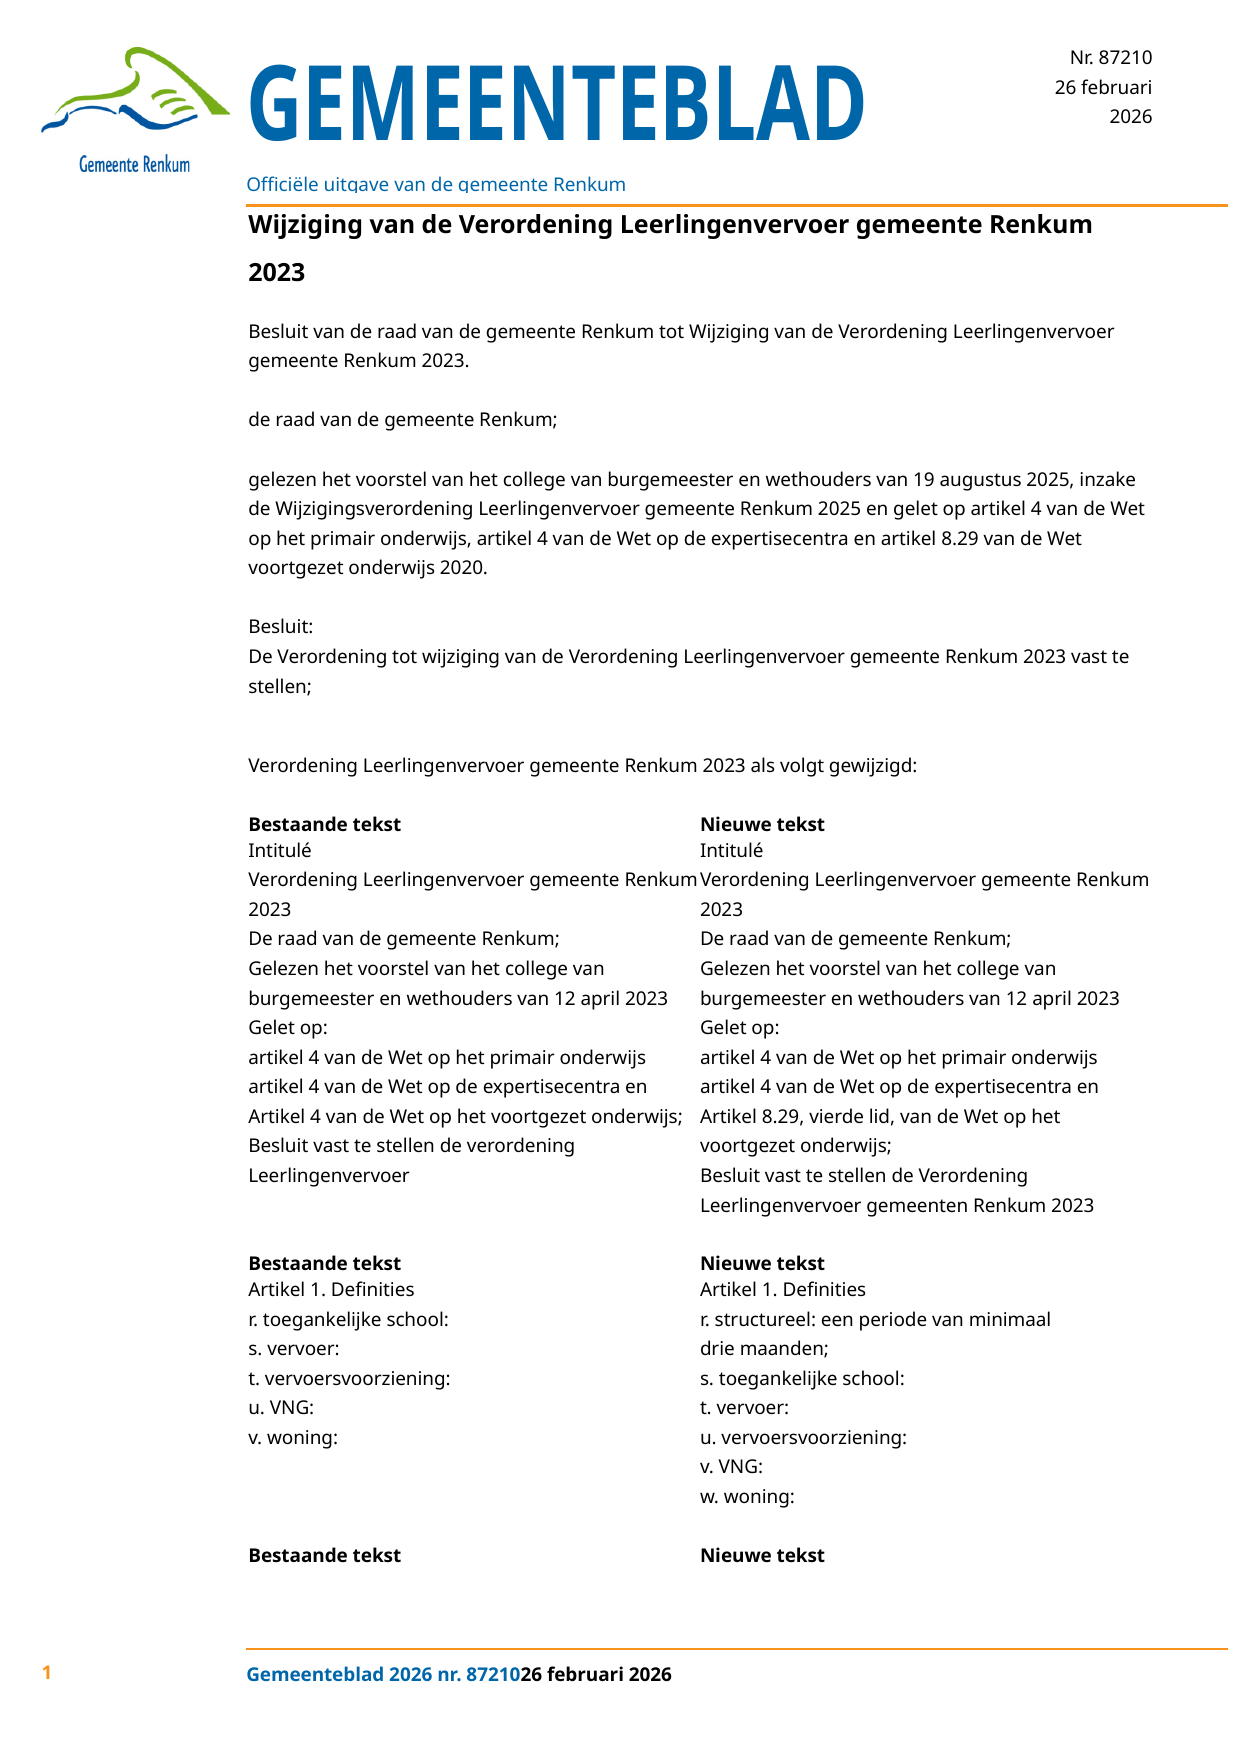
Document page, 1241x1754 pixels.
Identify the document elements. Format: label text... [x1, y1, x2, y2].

table_cell Intitulé Verordening Leerlingenvervoer gemeente Renkum 2023 De raad van de gemeente Renkum; Gelezen het voorstel van het college van burgemeester en wethouders van 12 april 2023 Gelet op: artikel 4 van de Wet op het primair onderwijs artikel 4 van de Wet op de expertisecentra en Artikel 8.29, vierde lid, van de Wet op het voortgezet onderwijs; Besluit vast te stellen de Verordening Leerlingenvervoer gemeenten Renkum 2023 [700, 837, 1152, 1217]
text de raad van de gemeente Renkum; [248, 407, 1152, 432]
table_cell Artikel 1. Definities r. structureel: een periode van minimaal drie maanden; s. toegankelijke school: t. vervoer: u. vervoersvoorziening: v. VNG: w. woning: [700, 1276, 1152, 1509]
table_cell Intitulé Verordening Leerlingenvervoer gemeente Renkum 2023 De raad van de gemeente Renkum; Gelezen het voorstel van het college van burgemeester en wethouders van 12 april 2023 Gelet op: artikel 4 van de Wet op het primair onderwijs artikel 4 van de Wet op de expertisecentra en Artikel 4 van de Wet op het voortgezet onderwijs; Besluit vast te stellen de verordening Leerlingenvervoer [248, 837, 700, 1217]
picture [41, 47, 231, 172]
table_header Bestaande tekst [248, 811, 700, 837]
text Verordening Leerlingenvervoer gemeente Renkum 2023 als volgt gewijzigd: [248, 752, 1152, 777]
text De Verordening tot wijziging van de Verordening Leerlingenvervoer gemeente Renkum 2023 vast te stellen; [248, 643, 1152, 699]
text Besluit van de raad van de gemeente Renkum tot Wijziging van de Verordening Leerlingenvervoer gemeente Renkum 2023. [248, 318, 1152, 373]
table_cell Artikel 1. Definities r. toegankelijke school: s. vervoer: t. vervoersvoorziening: u. VNG: v. woning: [248, 1276, 700, 1509]
table_header Nieuwe tekst [700, 1542, 1152, 1568]
table_header Nieuwe tekst [700, 1250, 1152, 1276]
table_header Bestaande tekst [248, 1542, 700, 1568]
table_header Nieuwe tekst [700, 811, 1152, 837]
text Besluit: [248, 614, 1152, 639]
text Wijziging van de Verordening Leerlingenvervoer gemeente Renkum 2023 [248, 207, 1152, 288]
table_header Bestaande tekst [248, 1250, 700, 1276]
text gelezen het voorstel van het college van burgemeester en wethouders van 19 augustus 2025, inzake de Wijzigingsverordening Leerlingenvervoer gemeente Renkum 2025 en gelet op artikel 4 van de Wet op het primair onderwijs, artikel 4 van de Wet op de expertisecentra en artikel 8.29 van de Wet voortgezet onderwijs 2020. [248, 466, 1152, 580]
